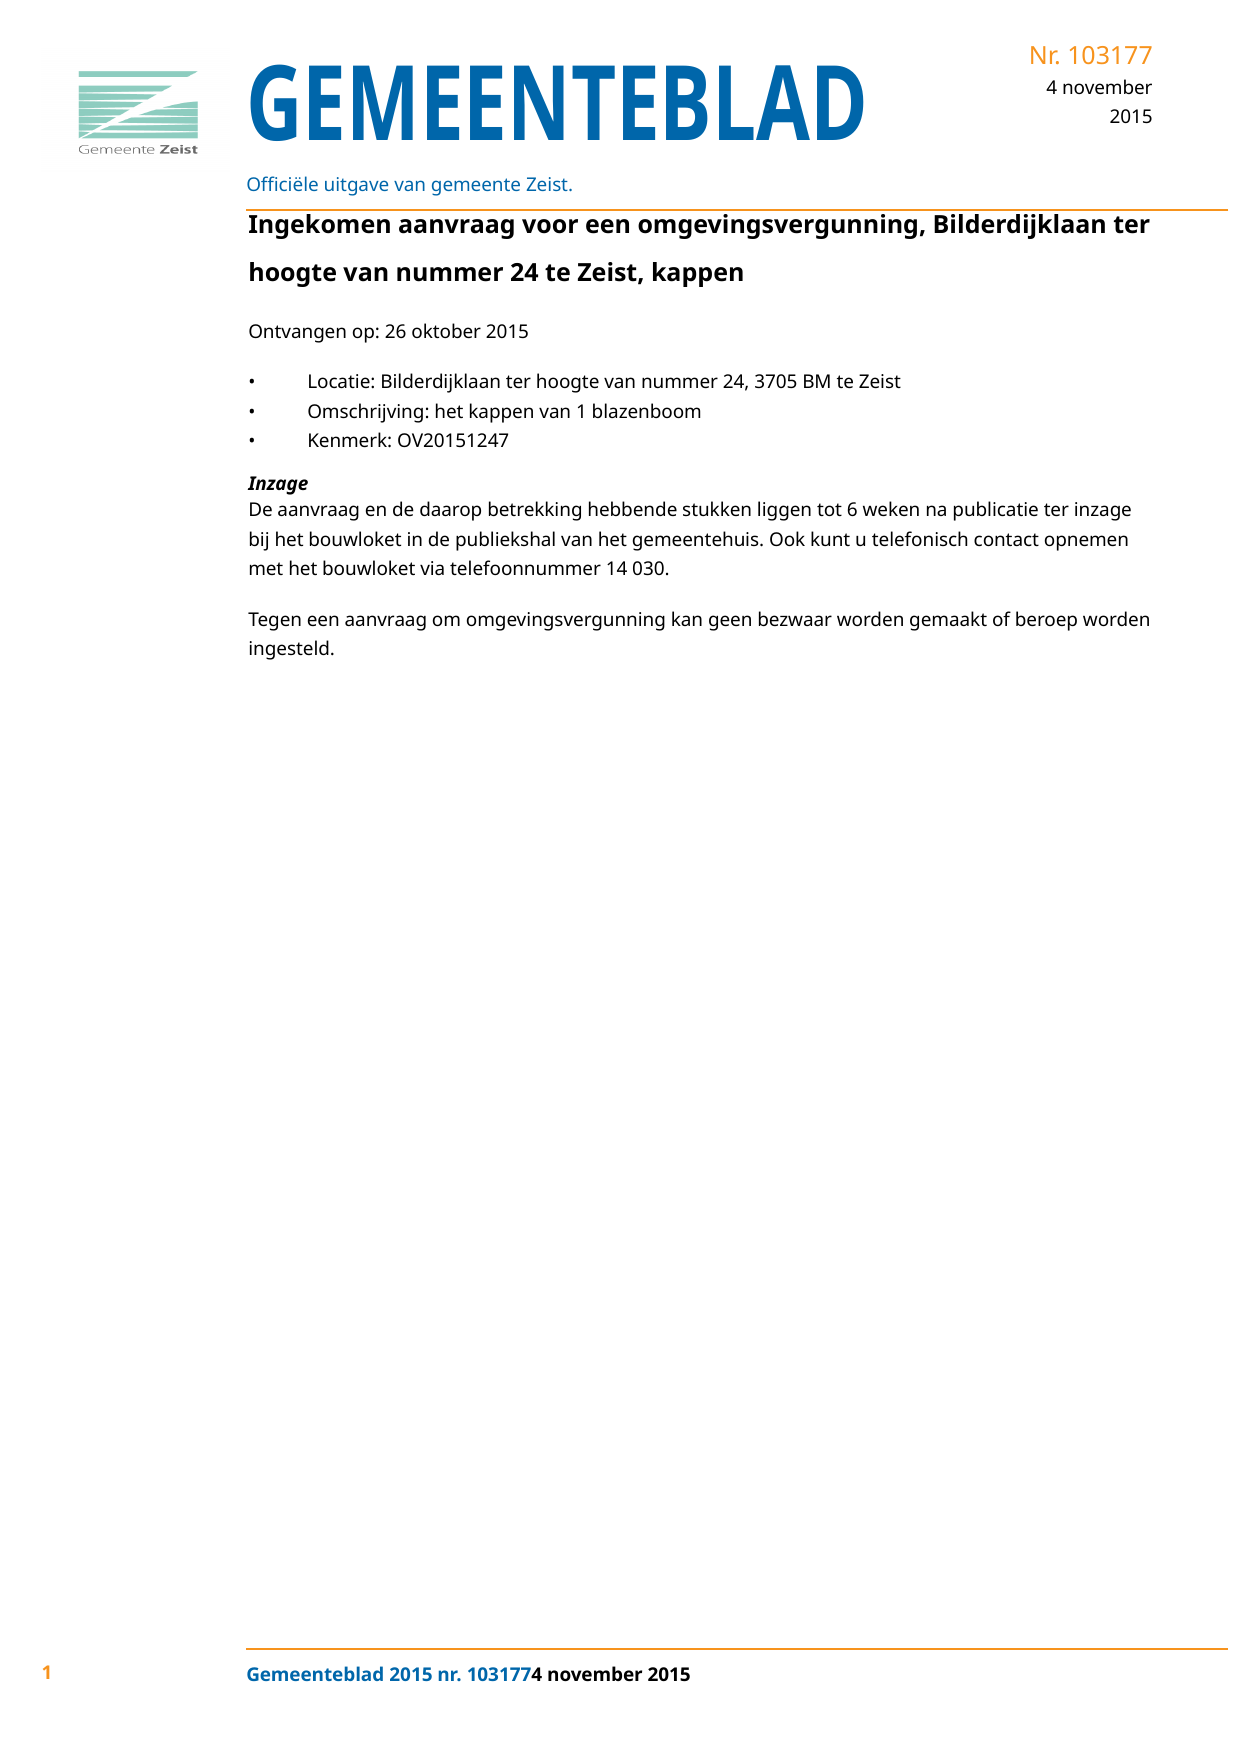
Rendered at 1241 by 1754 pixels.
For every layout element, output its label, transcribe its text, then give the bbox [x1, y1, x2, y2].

picture [41, 47, 231, 172]
list Locatie: Bilderdijklaan ter hoogte van nummer 24, 3705 BM te Zeist [248, 368, 1152, 394]
text Tegen een aanvraag om omgevingsvergunning kan geen bezwaar worden gemaakt of beroep worden ingesteld. [248, 606, 1152, 661]
text Ingekomen aanvraag voor een omgevingsvergunning, Bilderdijklaan ter hoogte van nummer 24 te Zeist, kappen [248, 211, 1152, 288]
list Kenmerk: OV20151247 [248, 427, 1152, 453]
text De aanvraag en de daarop betrekking hebbende stukken liggen tot 6 weken na publicatie ter inzage bij het bouwloket in de publiekshal van het gemeentehuis. Ook kunt u telefonisch contact opnemen met het bouwloket via telefoonnummer 14 030. [248, 496, 1152, 581]
list Omschrijving: het kappen van 1 blazenboom [248, 398, 1152, 424]
text Ontvangen op: 26 oktober 2015 [248, 318, 1152, 344]
text Inzage [248, 471, 1152, 496]
